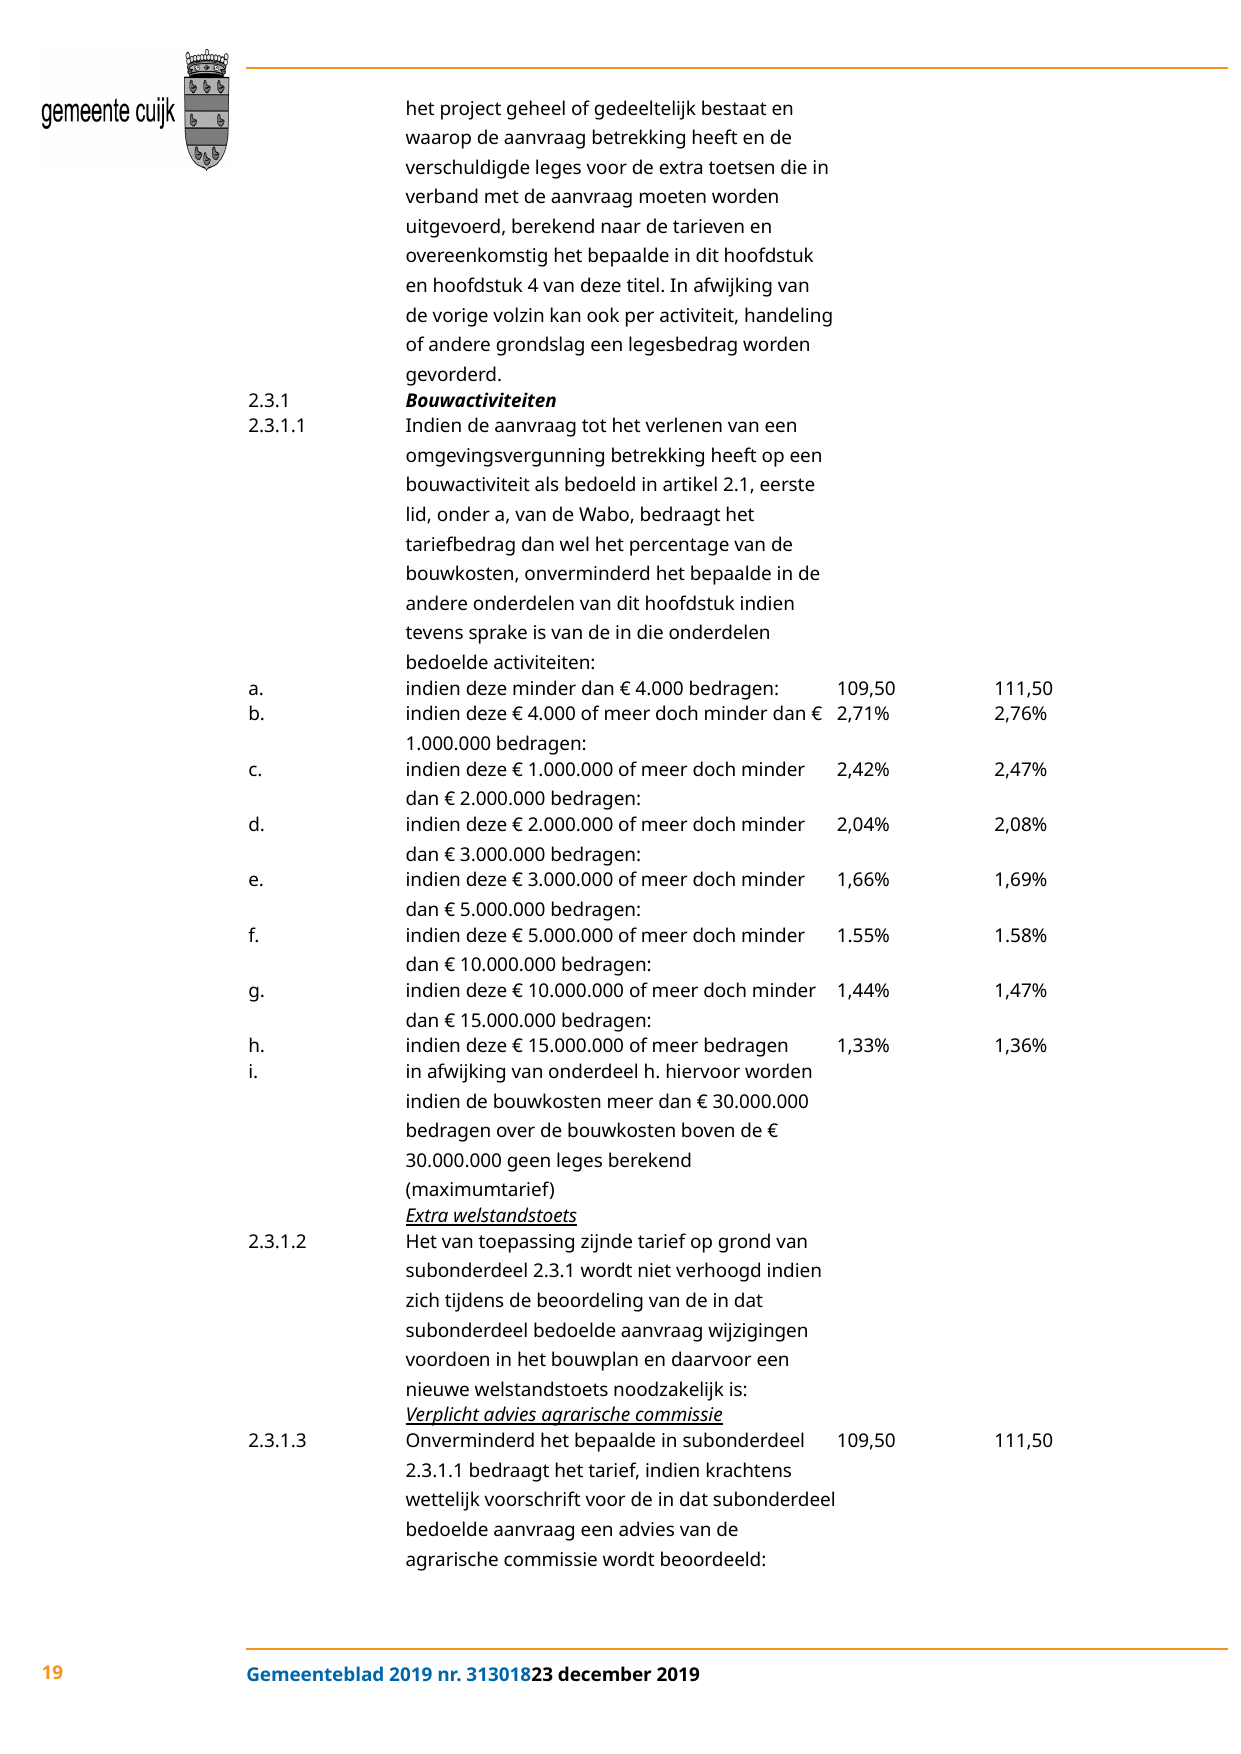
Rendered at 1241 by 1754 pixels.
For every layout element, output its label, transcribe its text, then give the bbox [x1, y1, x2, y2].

table_cell Verplicht advies agrarische commissie [405, 1402, 837, 1427]
table_cell a. [248, 675, 405, 701]
table_cell 1,66% [837, 867, 994, 922]
table_cell 109,50 [837, 675, 994, 701]
table_cell indien deze € 2.000.000 of meer doch minder dan € 3.000.000 bedragen: [405, 811, 837, 867]
table_cell Bouwactiviteiten [405, 387, 837, 412]
table_cell indien deze minder dan € 4.000 bedragen: [405, 675, 837, 701]
table_cell 1,33% [837, 1033, 994, 1058]
table_cell Indien de aanvraag tot het verlenen van een omgevingsvergunning betrekking heeft op een bouwactiviteit als bedoeld in artikel 2.1, eerste lid, onder a, van de Wabo, bedraagt het tariefbedrag dan wel het percentage van de bouwkosten, onverminderd het bepaalde in de andere onderdelen van dit hoofdstuk indien tevens sprake is van de in die onderdelen bedoelde activiteiten: [405, 413, 837, 675]
table_cell indien deze € 5.000.000 of meer doch minder dan € 10.000.000 bedragen: [405, 922, 837, 977]
table_cell Het van toepassing zijnde tarief op grond van subonderdeel 2.3.1 wordt niet verhoogd indien zich tijdens de beoordeling van de in dat subonderdeel bedoelde aanvraag wijzigingen voordoen in het bouwplan en daarvoor een nieuwe welstandstoets noodzakelijk is: [405, 1228, 837, 1402]
table_cell indien deze € 10.000.000 of meer doch minder dan € 15.000.000 bedragen: [405, 977, 837, 1032]
table_cell i. [248, 1058, 405, 1202]
table_cell 2.3.1.3 [248, 1428, 405, 1571]
table_cell [837, 413, 994, 675]
table_cell [248, 1571, 405, 1597]
table_cell 111,50 [994, 675, 1152, 701]
table_cell b. [248, 701, 405, 756]
table_cell het project geheel of gedeeltelijk bestaat en waarop de aanvraag betrekking heeft en de verschuldigde leges voor de extra toetsen die in verband met de aanvraag moeten worden uitgevoerd, berekend naar de tarieven en overeenkomstig het bepaalde in dit hoofdstuk en hoofdstuk 4 van deze titel. In afwijking van de vorige volzin kan ook per activiteit, handeling of andere grondslag een legesbedrag worden gevorderd. [405, 95, 837, 387]
table_cell [994, 1402, 1152, 1427]
table_cell 1,47% [994, 977, 1152, 1032]
table_cell f. [248, 922, 405, 977]
table_cell 1.58% [994, 922, 1152, 977]
table_cell [248, 1202, 405, 1228]
table_cell 2,47% [994, 756, 1152, 811]
table_cell [248, 1402, 405, 1427]
table_cell [837, 1202, 994, 1228]
table_cell c. [248, 756, 405, 811]
table_cell [994, 413, 1152, 675]
table_cell in afwijking van onderdeel h. hiervoor worden indien de bouwkosten meer dan € 30.000.000 bedragen over de bouwkosten boven de € 30.000.000 geen leges berekend (maximumtarief) [405, 1058, 837, 1202]
table_cell 2.3.1.1 [248, 413, 405, 675]
table_cell Extra welstandstoets [405, 1202, 837, 1228]
table_cell 2.3.1 [248, 387, 405, 412]
table_cell 109,50 [837, 1428, 994, 1571]
table_cell [837, 387, 994, 412]
table_cell 2,08% [994, 811, 1152, 867]
table_cell [837, 1402, 994, 1427]
table_cell 2,04% [837, 811, 994, 867]
table_cell [994, 95, 1152, 387]
picture [41, 47, 231, 172]
table_cell [837, 1058, 994, 1202]
table_cell [248, 95, 405, 387]
table_cell [994, 387, 1152, 412]
table_cell [837, 1228, 994, 1402]
table_cell 2.3.1.2 [248, 1228, 405, 1402]
table_cell [994, 1058, 1152, 1202]
table_cell indien deze € 4.000 of meer doch minder dan € 1.000.000 bedragen: [405, 701, 837, 756]
table_cell 2,71% [837, 701, 994, 756]
table_cell g. [248, 977, 405, 1032]
table_cell indien deze € 3.000.000 of meer doch minder dan € 5.000.000 bedragen: [405, 867, 837, 922]
table_cell [994, 1228, 1152, 1402]
table_cell Onverminderd het bepaalde in subonderdeel 2.3.1.1 bedraagt het tarief, indien krachtens wettelijk voorschrift voor de in dat subonderdeel bedoelde aanvraag een advies van de agrarische commissie wordt beoordeeld: [405, 1428, 837, 1571]
table_cell indien deze € 1.000.000 of meer doch minder dan € 2.000.000 bedragen: [405, 756, 837, 811]
table_cell 111,50 [994, 1428, 1152, 1571]
table_cell [837, 95, 994, 387]
table_cell 1.55% [837, 922, 994, 977]
table_cell 1,36% [994, 1033, 1152, 1058]
table_cell [405, 1571, 837, 1597]
table_cell e. [248, 867, 405, 922]
table_cell 2,76% [994, 701, 1152, 756]
table_cell [994, 1202, 1152, 1228]
table_cell 1,44% [837, 977, 994, 1032]
table_cell indien deze € 15.000.000 of meer bedragen [405, 1033, 837, 1058]
table_cell [837, 1571, 994, 1597]
table_cell 1,69% [994, 867, 1152, 922]
table_cell h. [248, 1033, 405, 1058]
table_cell [994, 1571, 1152, 1597]
table_cell 2,42% [837, 756, 994, 811]
table_cell d. [248, 811, 405, 867]
